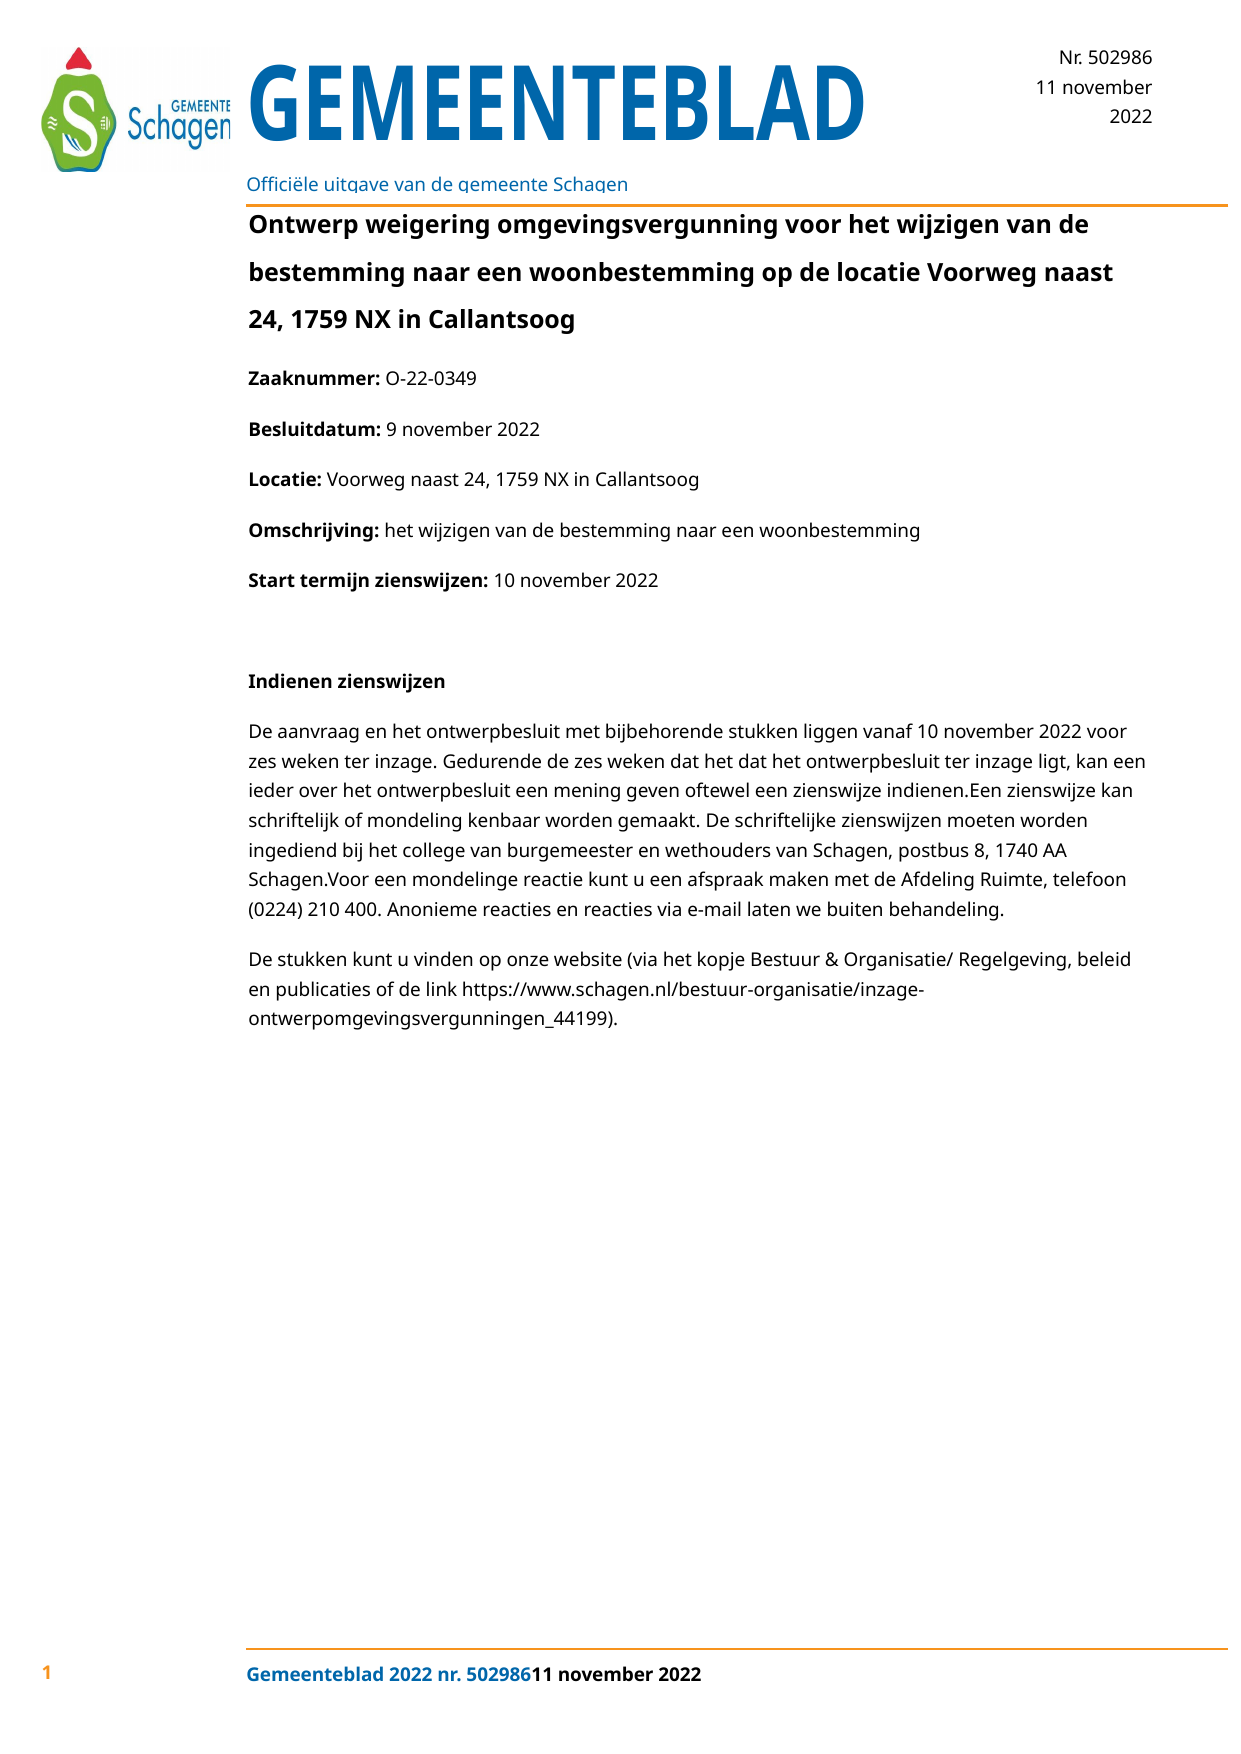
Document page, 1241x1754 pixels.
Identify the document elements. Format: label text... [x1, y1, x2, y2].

text Besluitdatum: 9 november 2022 [248, 416, 1152, 442]
text Indienen zienswijzen [248, 668, 1152, 694]
text De stukken kunt u vinden op onze website (via het kopje Bestuur & Organisatie/ Regelgeving, beleid en publicaties of de link https://www.schagen.nl/bestuur-organisatie/inzage-ontwerpomgevingsvergunningen_44199). [248, 946, 1152, 1031]
text Ontwerp weigering omgevingsvergunning voor het wijzigen van de bestemming naar een woonbestemming op de locatie Voorweg naast 24, 1759 NX in Callantsoog [248, 207, 1152, 336]
text Omschrijving: het wijzigen van de bestemming naar een woonbestemming [248, 517, 1152, 542]
text Start termijn zienswijzen: 10 november 2022 [248, 567, 1152, 593]
text Zaaknummer: O-22-0349 [248, 366, 1152, 391]
text Locatie: Voorweg naast 24, 1759 NX in Callantsoog [248, 466, 1152, 492]
text De aanvraag en het ontwerpbesluit met bijbehorende stukken liggen vanaf 10 november 2022 voor zes weken ter inzage. Gedurende de zes weken dat het dat het ontwerpbesluit ter inzage ligt, kan een ieder over het ontwerpbesluit een mening geven oftewel een zienswijze indienen.Een zienswijze kan schriftelijk of mondeling kenbaar worden gemaakt. De schriftelijke zienswijzen moeten worden ingediend bij het college van burgemeester en wethouders van Schagen, postbus 8, 1740 AA Schagen.Voor een mondelinge reactie kunt u een afspraak maken met de Afdeling Ruimte, telefoon (0224) 210 400. Anonieme reacties en reacties via e-mail laten we buiten behandeling. [248, 718, 1152, 922]
picture [41, 47, 231, 172]
